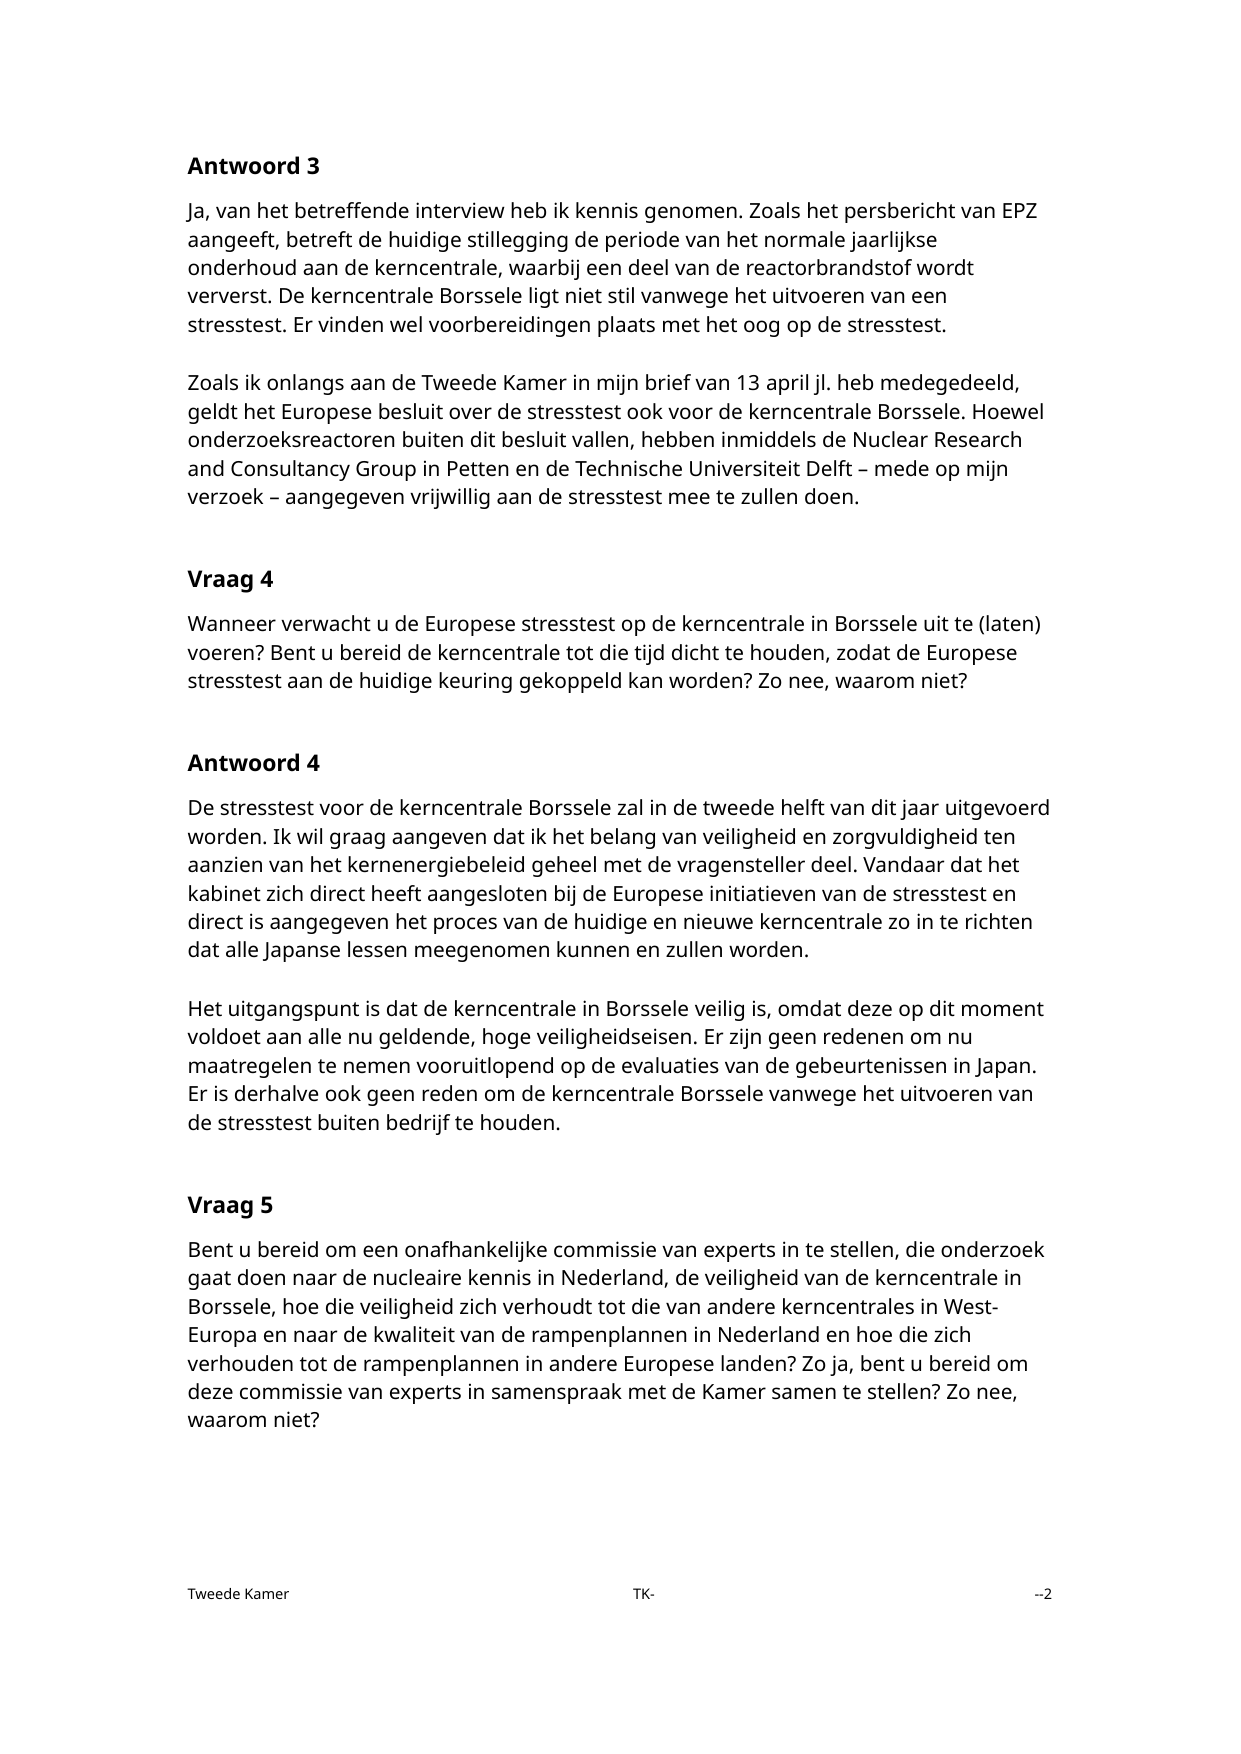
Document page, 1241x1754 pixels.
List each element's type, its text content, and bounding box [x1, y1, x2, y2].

text Wanneer verwacht u de Europese stresstest op de kerncentrale in Borssele uit te (laten) voeren? Bent u bereid de kerncentrale tot die tijd dicht te houden, zodat de Europese stresstest aan de huidige keuring gekoppeld kan worden? Zo nee, waarom niet? [187, 609, 1053, 695]
text Bent u bereid om een onafhankelijke commissie van experts in te stellen, die onderzoek gaat doen naar de nucleaire kennis in Nederland, de veiligheid van de kerncentrale in Borssele, hoe die veiligheid zich verhoudt tot die van andere kerncentrales in West-Europa en naar de kwaliteit van de rampenplannen in Nederland en hoe die zich verhouden tot de rampenplannen in andere Europese landen? Zo ja, bent u bereid om deze commissie van experts in samenspraak met de Kamer samen te stellen? Zo nee, waarom niet? [187, 1235, 1053, 1434]
text Zoals ik onlangs aan de Tweede Kamer in mijn brief van 13 april jl. heb medegedeeld, geldt het Europese besluit over de stresstest ook voor de kerncentrale Borssele. Hoewel onderzoeksreactoren buiten dit besluit vallen, hebben inmiddels de Nuclear Research and Consultancy Group in Petten en de Technische Universiteit Delft – mede op mijn verzoek – aangegeven vrijwillig aan de stresstest mee te zullen doen. [187, 368, 1053, 511]
text Het uitgangspunt is dat de kerncentrale in Borssele veilig is, omdat deze op dit moment voldoet aan alle nu geldende, hoge veiligheidseisen. Er zijn geen redenen om nu maatregelen te nemen vooruitlopend op de evaluaties van de gebeurtenissen in Japan. Er is derhalve ook geen reden om de kerncentrale Borssele vanwege het uitvoeren van de stresstest buiten bedrijf te houden. [187, 994, 1053, 1136]
subtitle Antwoord 3 [187, 150, 1053, 181]
text Ja, van het betreffende interview heb ik kennis genomen. Zoals het persbericht van EPZ aangeeft, betreft de huidige stillegging de periode van het normale jaarlijkse onderhoud aan de kerncentrale, waarbij een deel van de reactorbrandstof wordt ververst. De kerncentrale Borssele ligt niet stil vanwege het uitvoeren van een stresstest. Er vinden wel voorbereidingen plaats met het oog op de stresstest. [187, 196, 1053, 338]
text De stresstest voor de kerncentrale Borssele zal in de tweede helft van dit jaar uitgevoerd worden. Ik wil graag aangeven dat ik het belang van veiligheid en zorgvuldigheid ten aanzien van het kernenergiebeleid geheel met de vragensteller deel. Vandaar dat het kabinet zich direct heeft aangesloten bij de Europese initiatieven van de stresstest en direct is aangegeven het proces van de huidige en nieuwe kerncentrale zo in te richten dat alle Japanse lessen meegenomen kunnen en zullen worden. [187, 793, 1053, 964]
subtitle Vraag 4 [187, 563, 1053, 594]
subtitle Antwoord 4 [187, 747, 1053, 778]
subtitle Vraag 5 [187, 1189, 1053, 1220]
